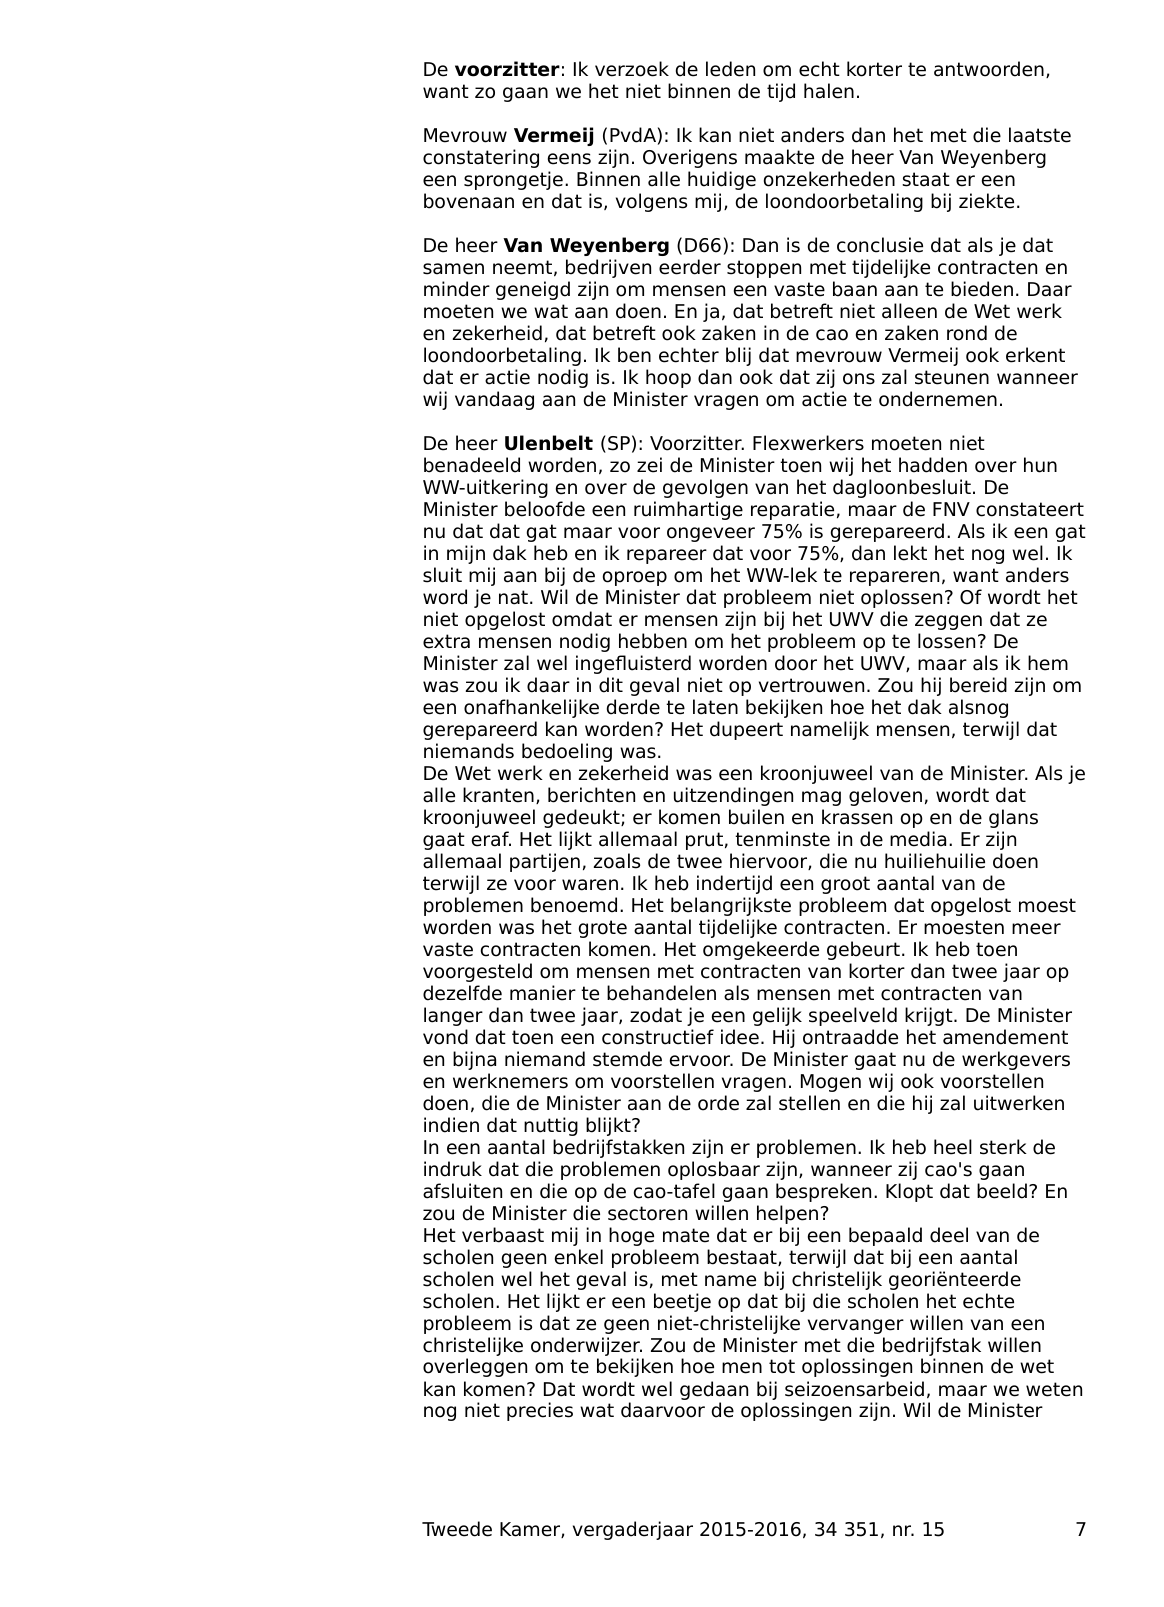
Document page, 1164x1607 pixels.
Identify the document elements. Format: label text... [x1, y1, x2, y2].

text Mevrouw Vermeij (PvdA): Ik kan niet anders dan het met die laatste constatering eens zijn. Overigens maakte de heer Van Weyenberg een sprongetje. Binnen alle huidige onzekerheden staat er een bovenaan en dat is, volgens mij, de loondoorbetaling bij ziekte. [422, 125, 1087, 213]
text De heer Van Weyenberg (D66): Dan is de conclusie dat als je dat samen neemt, bedrijven eerder stoppen met tijdelijke contracten en minder geneigd zijn om mensen een vaste baan aan te bieden. Daar moeten we wat aan doen. En ja, dat betreft niet alleen de Wet werk en zekerheid, dat betreft ook zaken in de cao en zaken rond de loondoorbetaling. Ik ben echter blij dat mevrouw Vermeij ook erkent dat er actie nodig is. Ik hoop dan ook dat zij ons zal steunen wanneer wij vandaag aan de Minister vragen om actie te ondernemen. [422, 235, 1087, 411]
text Het verbaast mij in hoge mate dat er bij een bepaald deel van de scholen geen enkel probleem bestaat, terwijl dat bij een aantal scholen wel het geval is, met name bij christelijk georiënteerde scholen. Het lijkt er een beetje op dat bij die scholen het echte probleem is dat ze geen niet-christelijke vervanger willen van een christelijke onderwijzer. Zou de Minister met die bedrijfstak willen overleggen om te bekijken hoe men tot oplossingen binnen de wet kan komen? Dat wordt wel gedaan bij seizoensarbeid, maar we weten nog niet precies wat daarvoor de oplossingen zijn. Wil de Minister [422, 1224, 1087, 1422]
text De Wet werk en zekerheid was een kroonjuweel van de Minister. Als je alle kranten, berichten en uitzendingen mag geloven, wordt dat kroonjuweel gedeukt; er komen builen en krassen op en de glans gaat eraf. Het lijkt allemaal prut, tenminste in de media. Er zijn allemaal partijen, zoals de twee hiervoor, die nu huiliehuilie doen terwijl ze voor waren. Ik heb indertijd een groot aantal van de problemen benoemd. Het belangrijkste probleem dat opgelost moest worden was het grote aantal tijdelijke contracten. Er moesten meer vaste contracten komen. Het omgekeerde gebeurt. Ik heb toen voorgesteld om mensen met contracten van korter dan twee jaar op dezelfde manier te behandelen als mensen met contracten van langer dan twee jaar, zodat je een gelijk speelveld krijgt. De Minister vond dat toen een constructief idee. Hij ontraadde het amendement en bijna niemand stemde ervoor. De Minister gaat nu de werkgevers en werknemers om voorstellen vragen. Mogen wij ook voorstellen doen, die de Minister aan de orde zal stellen en die hij zal uitwerken indien dat nuttig blijkt? [422, 763, 1087, 1137]
text De heer Ulenbelt (SP): Voorzitter. Flexwerkers moeten niet benadeeld worden, zo zei de Minister toen wij het hadden over hun WW-uitkering en over de gevolgen van het dagloonbesluit. De Minister beloofde een ruimhartige reparatie, maar de FNV constateert nu dat dat gat maar voor ongeveer 75% is gerepareerd. Als ik een gat in mijn dak heb en ik repareer dat voor 75%, dan lekt het nog wel. Ik sluit mij aan bij de oproep om het WW-lek te repareren, want anders word je nat. Wil de Minister dat probleem niet oplossen? Of wordt het niet opgelost omdat er mensen zijn bij het UWV die zeggen dat ze extra mensen nodig hebben om het probleem op te lossen? De Minister zal wel ingefluisterd worden door het UWV, maar als ik hem was zou ik daar in dit geval niet op vertrouwen. Zou hij bereid zijn om een onafhankelijke derde te laten bekijken hoe het dak alsnog gerepareerd kan worden? Het dupeert namelijk mensen, terwijl dat niemands bedoeling was. [422, 433, 1087, 763]
text In een aantal bedrijfstakken zijn er problemen. Ik heb heel sterk de indruk dat die problemen oplosbaar zijn, wanneer zij cao's gaan afsluiten en die op de cao-tafel gaan bespreken. Klopt dat beeld? En zou de Minister die sectoren willen helpen? [422, 1137, 1087, 1224]
text De voorzitter: Ik verzoek de leden om echt korter te antwoorden, want zo gaan we het niet binnen de tijd halen. [422, 59, 1087, 103]
